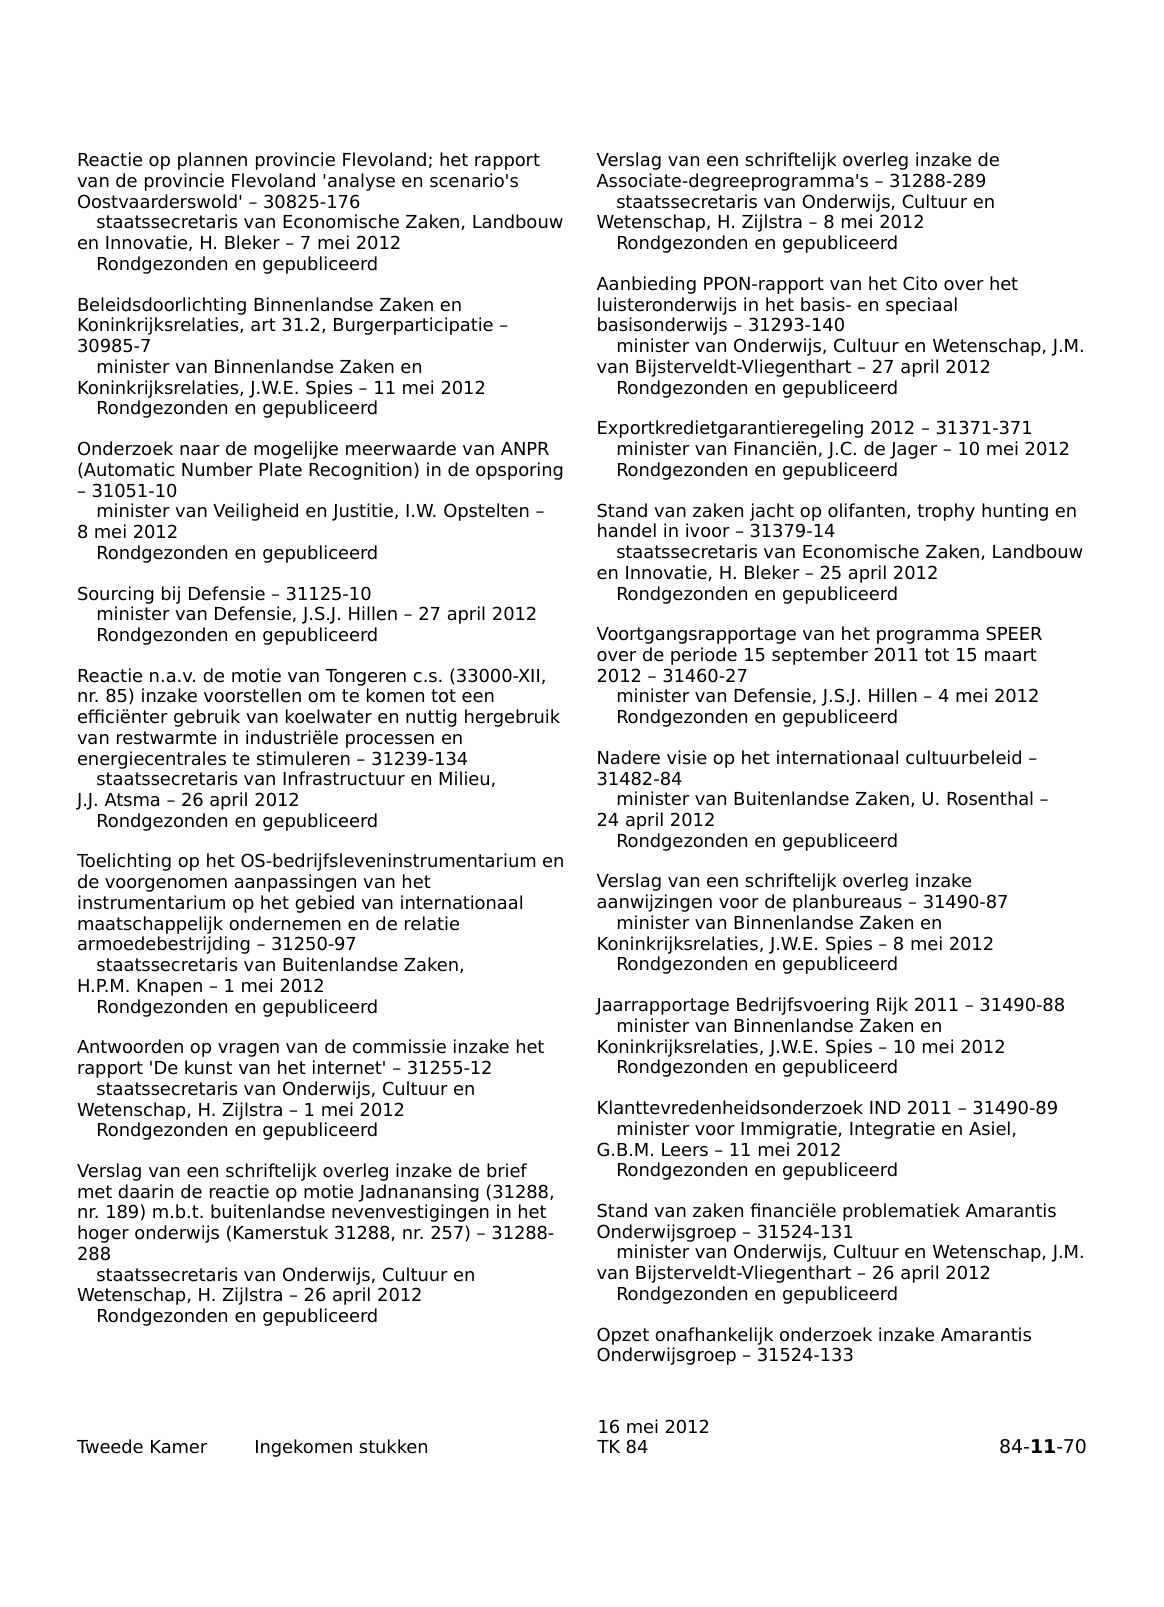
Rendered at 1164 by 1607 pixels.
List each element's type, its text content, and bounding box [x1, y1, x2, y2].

text staatssecretaris van Onderwijs, Cultuur en Wetenschap, H. Zijlstra – 1 mei 2012 [77, 1079, 567, 1120]
text staatssecretaris van Infrastructuur en Milieu, J.J. Atsma – 26 april 2012 [77, 769, 567, 811]
text Exportkredietgarantieregeling 2012 – 31371-371 [596, 418, 1087, 439]
text staatssecretaris van Onderwijs, Cultuur en Wetenschap, H. Zijlstra – 8 mei 2012 [596, 192, 1087, 233]
text Klanttevredenheidsonderzoek IND 2011 – 31490-89 [596, 1098, 1087, 1119]
text staatssecretaris van Economische Zaken, Landbouw en Innovatie, H. Bleker – 7 mei 2012 [77, 212, 567, 254]
text Onderzoek naar de mogelijke meerwaarde van ANPR (Automatic Number Plate Recognition) in de opsporing – 31051-10 [77, 439, 567, 501]
text Rondgezonden en gepubliceerd [596, 1284, 1087, 1304]
text Voortgangsrapportage van het programma SPEER over de periode 15 september 2011 tot 15 maart 2012 – 31460-27 [596, 624, 1087, 686]
text Sourcing bij Defensie – 31125-10 [77, 583, 567, 604]
text minister voor Immigratie, Integratie en Asiel, G.B.M. Leers – 11 mei 2012 [596, 1119, 1087, 1160]
text Rondgezonden en gepubliceerd [77, 1120, 567, 1141]
text Rondgezonden en gepubliceerd [596, 233, 1087, 254]
text Aanbieding PPON-rapport van het Cito over het luisteronderwijs in het basis- en speciaal basisonderwijs – 31293-140 [596, 274, 1087, 336]
text Rondgezonden en gepubliceerd [596, 460, 1087, 480]
text staatssecretaris van Onderwijs, Cultuur en Wetenschap, H. Zijlstra – 26 april 2012 [77, 1264, 567, 1306]
text Verslag van een schriftelijk overleg inzake de brief met daarin de reactie op motie Jadnanansing (31288, nr. 189) m.b.t. buitenlandse nevenvestigingen in het hoger onderwijs (Kamerstuk 31288, nr. 257) – 31288-288 [77, 1161, 567, 1264]
text Reactie n.a.v. de motie van Tongeren c.s. (33000-XII, nr. 85) inzake voorstellen om te komen tot een efficiënter gebruik van koelwater en nuttig hergebruik van restwarmte in industriële processen en energiecentrales te stimuleren – 31239-134 [77, 666, 567, 769]
text Rondgezonden en gepubliceerd [596, 707, 1087, 728]
text minister van Financiën, J.C. de Jager – 10 mei 2012 [596, 439, 1087, 460]
text Jaarrapportage Bedrijfsvoering Rijk 2011 – 31490-88 [596, 995, 1087, 1016]
text minister van Binnenlandse Zaken en Koninkrijksrelaties, J.W.E. Spies – 10 mei 2012 [596, 1016, 1087, 1057]
text Rondgezonden en gepubliceerd [596, 831, 1087, 851]
text staatssecretaris van Economische Zaken, Landbouw en Innovatie, H. Bleker – 25 april 2012 [596, 542, 1087, 583]
text Rondgezonden en gepubliceerd [77, 1306, 567, 1327]
text Stand van zaken financiële problematiek Amarantis Onderwijsgroep – 31524-131 [596, 1201, 1087, 1242]
text minister van Binnenlandse Zaken en Koninkrijksrelaties, J.W.E. Spies – 8 mei 2012 [596, 913, 1087, 954]
text Reactie op plannen provincie Flevoland; het rapport van de provincie Flevoland 'analyse en scenario's Oostvaarderswold' – 30825-176 [77, 150, 567, 212]
text Beleidsdoorlichting Binnenlandse Zaken en Koninkrijksrelaties, art 31.2, Burgerparticipatie – 30985-7 [77, 294, 567, 357]
text Stand van zaken jacht op olifanten, trophy hunting en handel in ivoor – 31379-14 [596, 500, 1087, 542]
text Antwoorden op vragen van de commissie inzake het rapport 'De kunst van het internet' – 31255-12 [77, 1037, 567, 1079]
text Rondgezonden en gepubliceerd [596, 377, 1087, 398]
text Rondgezonden en gepubliceerd [596, 954, 1087, 975]
text minister van Binnenlandse Zaken en Koninkrijksrelaties, J.W.E. Spies – 11 mei 2012 [77, 357, 567, 398]
text Rondgezonden en gepubliceerd [77, 254, 567, 274]
text Opzet onafhankelijk onderzoek inzake Amarantis Onderwijsgroep – 31524-133 [596, 1324, 1087, 1366]
text Rondgezonden en gepubliceerd [596, 583, 1087, 604]
text staatssecretaris van Buitenlandse Zaken, H.P.M. Knapen – 1 mei 2012 [77, 955, 567, 996]
text minister van Onderwijs, Cultuur en Wetenschap, J.M. van Bijsterveldt-Vliegenthart – 27 april 2012 [596, 336, 1087, 377]
text Nadere visie op het internationaal cultuurbeleid – 31482-84 [596, 748, 1087, 789]
text Verslag van een schriftelijk overleg inzake aanwijzingen voor de planbureaus – 31490-87 [596, 871, 1087, 913]
text Rondgezonden en gepubliceerd [77, 543, 567, 563]
text minister van Defensie, J.S.J. Hillen – 27 april 2012 [77, 604, 567, 625]
text Rondgezonden en gepubliceerd [596, 1160, 1087, 1181]
text Toelichting op het OS-bedrijfsleveninstrumentarium en de voorgenomen aanpassingen van het instrumentarium op het gebied van internationaal maatschappelijk ondernemen en de relatie armoedebestrijding – 31250-97 [77, 851, 567, 955]
text Rondgezonden en gepubliceerd [596, 1057, 1087, 1078]
text minister van Veiligheid en Justitie, I.W. Opstelten – 8 mei 2012 [77, 501, 567, 543]
text minister van Buitenlandse Zaken, U. Rosenthal – 24 april 2012 [596, 789, 1087, 831]
text Rondgezonden en gepubliceerd [77, 811, 567, 831]
text Rondgezonden en gepubliceerd [77, 996, 567, 1017]
text Rondgezonden en gepubliceerd [77, 398, 567, 419]
text Verslag van een schriftelijk overleg inzake de Associate-degreeprogramma's – 31288-289 [596, 150, 1087, 192]
text Rondgezonden en gepubliceerd [77, 625, 567, 646]
text minister van Onderwijs, Cultuur en Wetenschap, J.M. van Bijsterveldt-Vliegenthart – 26 april 2012 [596, 1242, 1087, 1284]
text minister van Defensie, J.S.J. Hillen – 4 mei 2012 [596, 686, 1087, 707]
